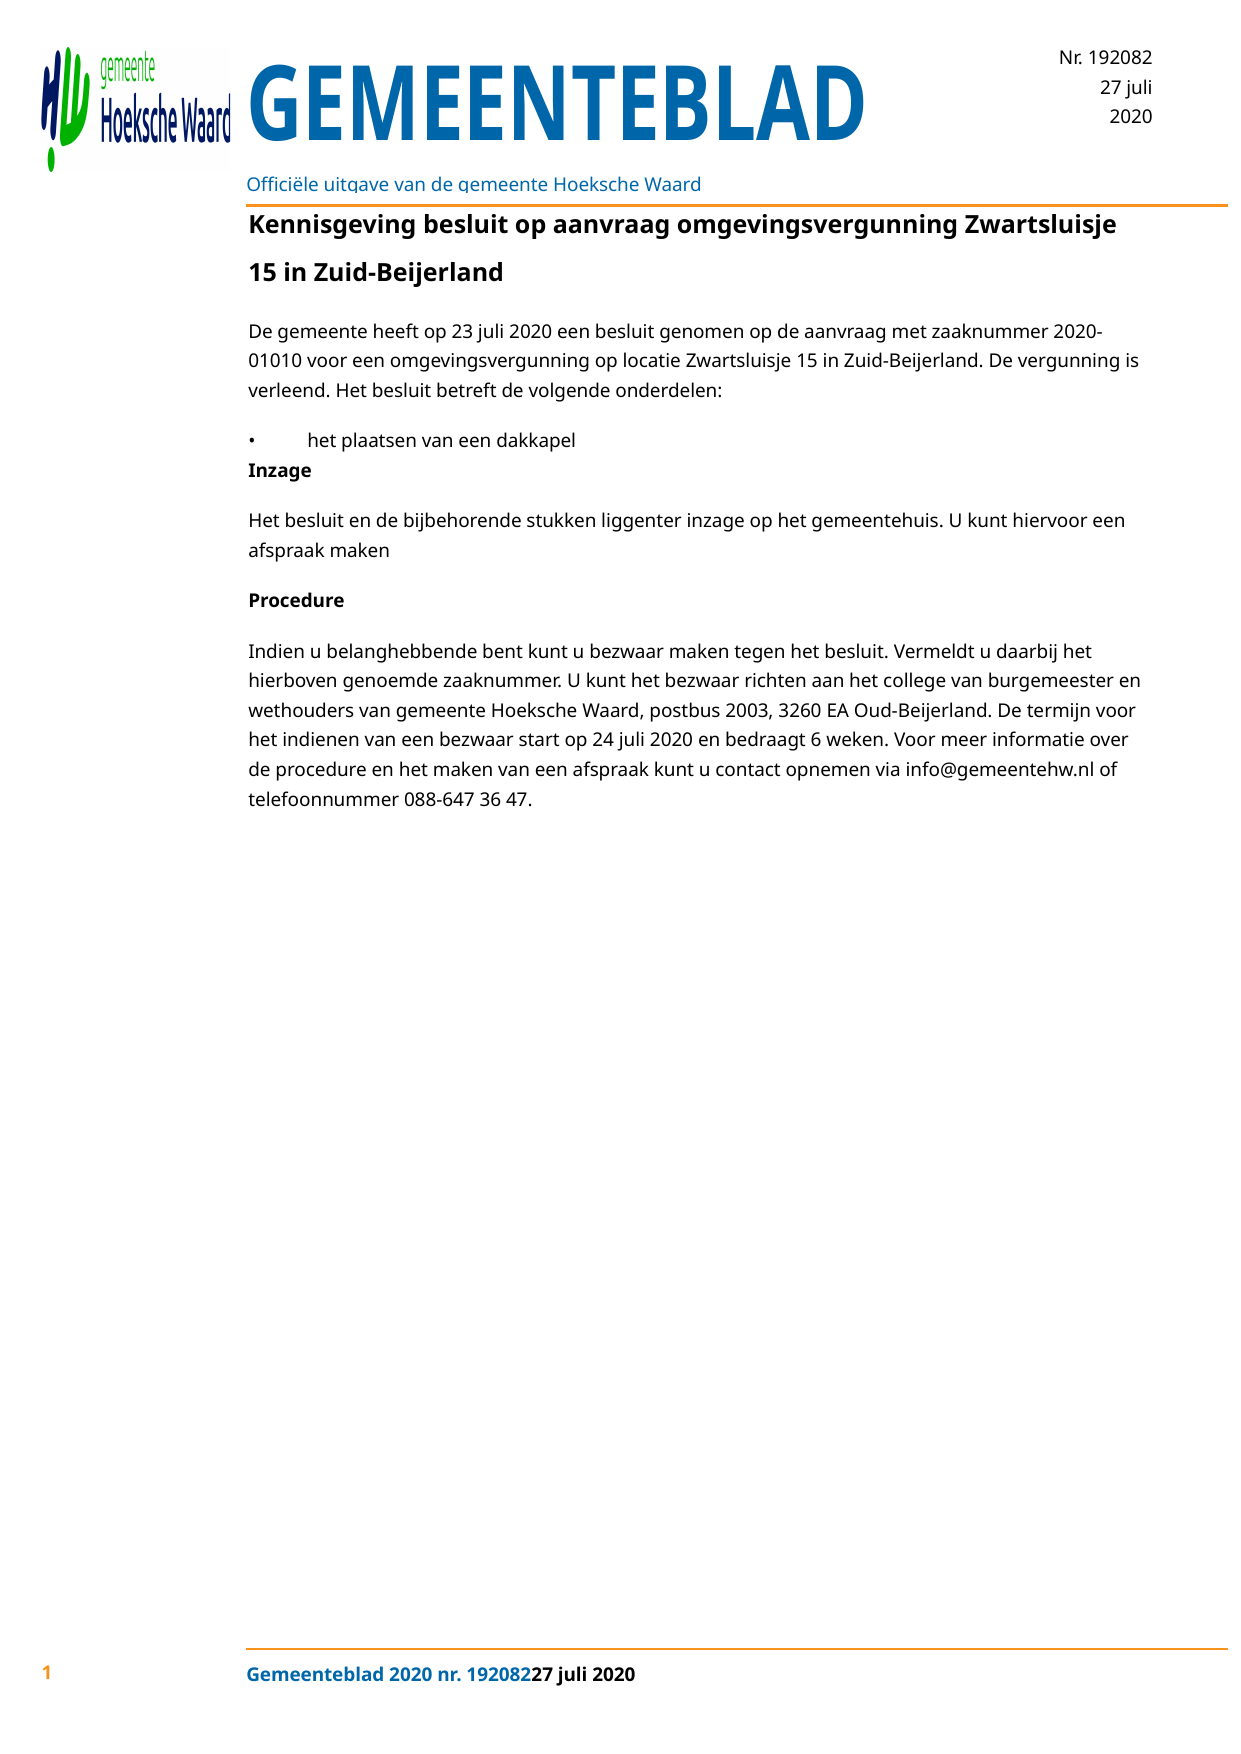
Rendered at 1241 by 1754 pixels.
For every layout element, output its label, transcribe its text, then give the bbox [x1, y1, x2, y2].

text Indien u belanghebbende bent kunt u bezwaar maken tegen het besluit. Vermeldt u daarbij het hierboven genoemde zaaknummer. U kunt het bezwaar richten aan het college van burgemeester en wethouders van gemeente Hoeksche Waard, postbus 2003, 3260 EA Oud-Beijerland. De termijn voor het indienen van een bezwaar start op 24 juli 2020 en bedraagt 6 weken. Voor meer informatie over de procedure en het maken van een afspraak kunt u contact opnemen via info@gemeentehw.nl of telefoonnummer 088-647 36 47. [248, 638, 1152, 812]
text Kennisgeving besluit op aanvraag omgevingsvergunning Zwartsluisje 15 in Zuid-Beijerland [248, 207, 1152, 288]
text Het besluit en de bijbehorende stukken liggenter inzage op het gemeentehuis. U kunt hiervoor een afspraak maken [248, 507, 1152, 563]
list het plaatsen van een dakkapel [248, 427, 1152, 453]
picture [41, 47, 231, 172]
text Inzage [248, 457, 1152, 483]
text De gemeente heeft op 23 juli 2020 een besluit genomen op de aanvraag met zaaknummer 2020-01010 voor een omgevingsvergunning op locatie Zwartsluisje 15 in Zuid-Beijerland. De vergunning is verleend. Het besluit betreft de volgende onderdelen: [248, 318, 1152, 403]
text Procedure [248, 587, 1152, 613]
